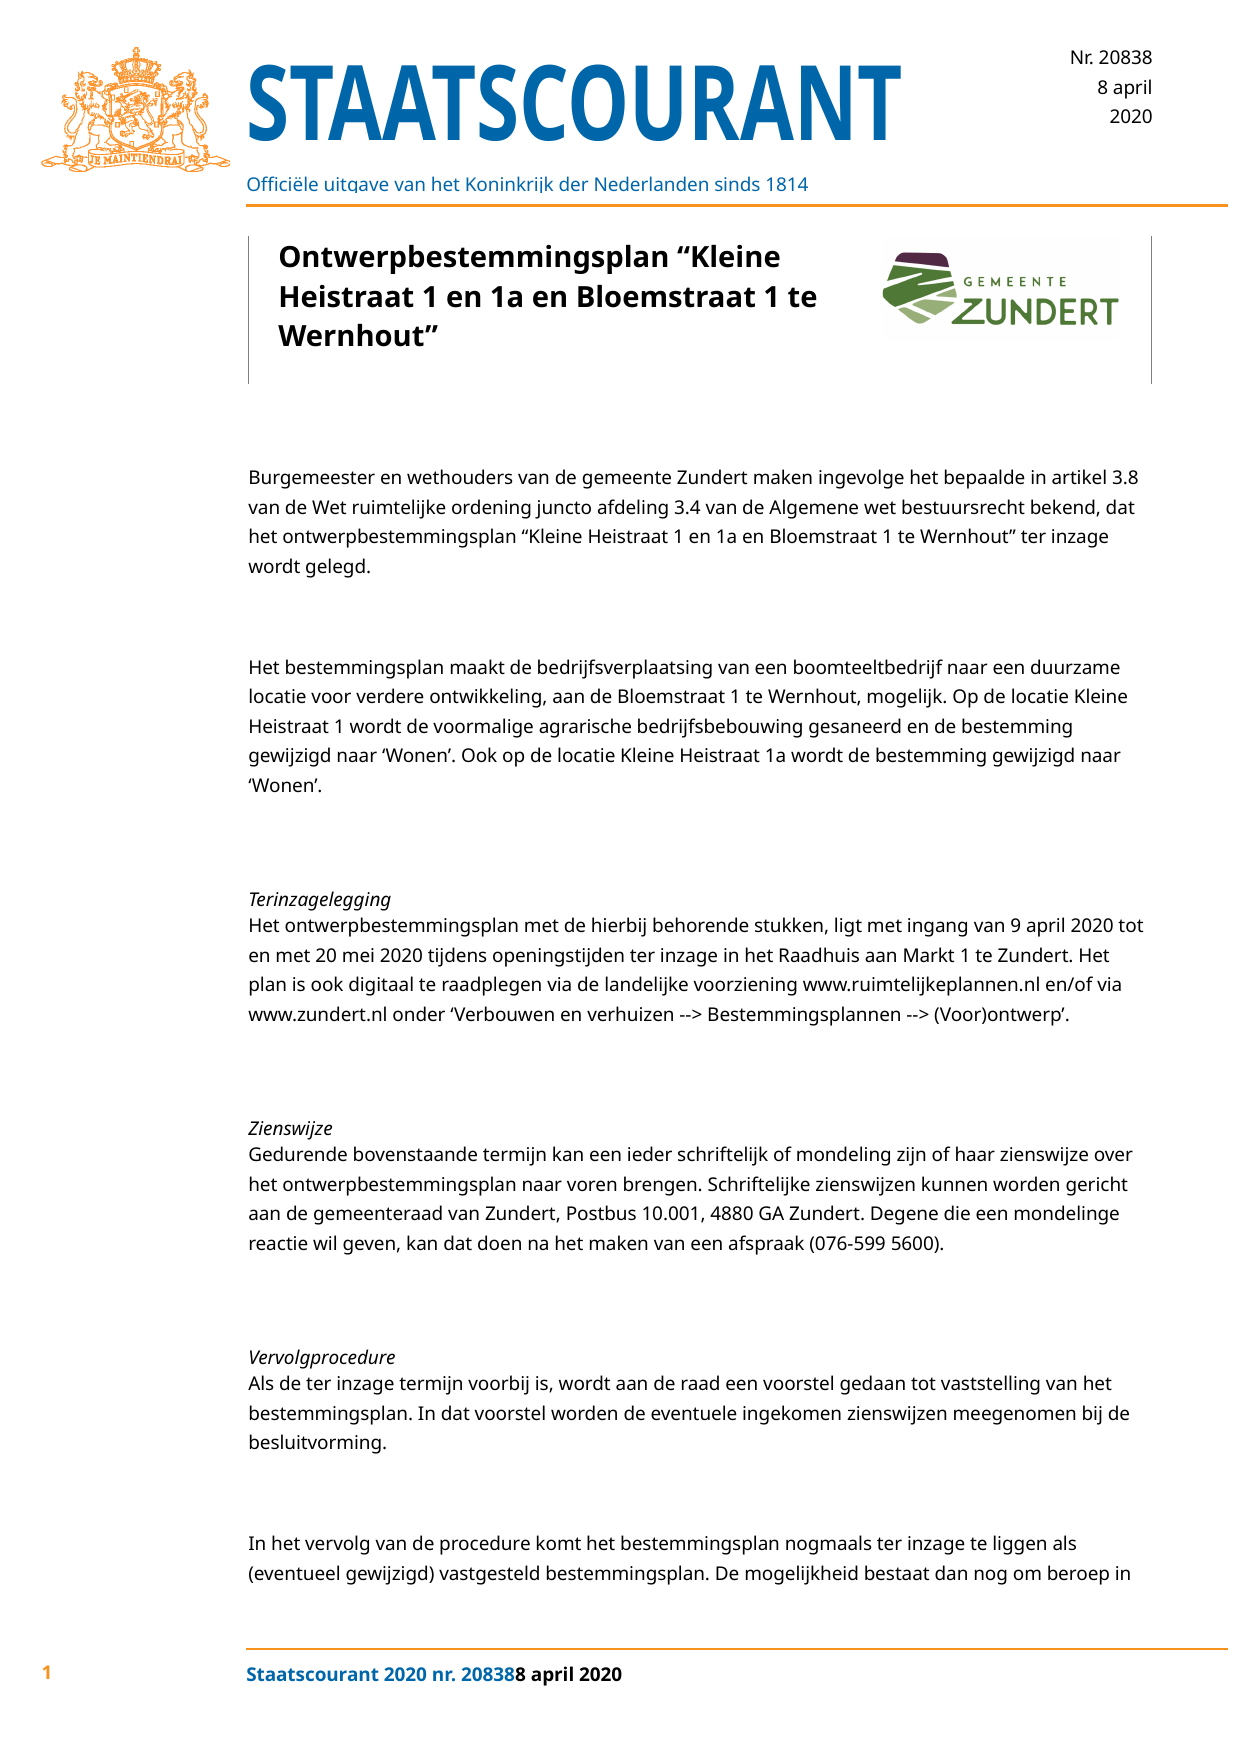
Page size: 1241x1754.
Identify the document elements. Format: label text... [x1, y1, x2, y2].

table_header [850, 236, 1151, 384]
text In het vervolg van de procedure komt het bestemmingsplan nogmaals ter inzage te liggen als (eventueel gewijzigd) vastgesteld bestemmingsplan. De mogelijkheid bestaat dan nog om beroep in [248, 1530, 1152, 1585]
text Terinzagelegging [248, 887, 1152, 912]
text Gedurende bovenstaande termijn kan een ieder schriftelijk of mondeling zijn of haar zienswijze over het ontwerpbestemmingsplan naar voren brengen. Schriftelijke zienswijzen kunnen worden gericht aan de gemeenteraad van Zundert, Postbus 10.001, 4880 GA Zundert. Degene die een mondelinge reactie wil geven, kan dat doen na het maken van een afspraak (076-599 5600). [248, 1141, 1152, 1256]
text Vervolgprocedure [248, 1344, 1152, 1370]
table_header Ontwerpbestemmingsplan “Kleine Heistraat 1 en 1a en Bloemstraat 1 te Wernhout” [249, 236, 850, 384]
text Het bestemmingsplan maakt de bedrijfsverplaatsing van een boomteeltbedrijf naar een duurzame locatie voor verdere ontwikkeling, aan de Bloemstraat 1 te Wernhout, mogelijk. Op de locatie Kleine Heistraat 1 wordt de voormalige agrarische bedrijfsbebouwing gesaneerd en de bestemming gewijzigd naar ‘Wonen’. Ook op de locatie Kleine Heistraat 1a wordt de bestemming gewijzigd naar ‘Wonen’. [248, 654, 1152, 798]
picture [41, 47, 231, 172]
text Zienswijze [248, 1116, 1152, 1141]
text Het ontwerpbestemmingsplan met de hierbij behorende stukken, ligt met ingang van 9 april 2020 tot en met 20 mei 2020 tijdens openingstijden ter inzage in het Raadhuis aan Markt 1 te Zundert. Het plan is ook digitaal te raadplegen via de landelijke voorziening www.ruimtelijkeplannen.nl en/of via www.zundert.nl onder ‘Verbouwen en verhuizen --> Bestemmingsplannen --> (Voor)ontwerp’. [248, 912, 1152, 1027]
text Als de ter inzage termijn voorbij is, wordt aan de raad een voorstel gedaan tot vaststelling van het bestemmingsplan. In dat voorstel worden de eventuele ingekomen zienswijzen meegenomen bij de besluitvorming. [248, 1370, 1152, 1455]
picture [882, 236, 1119, 341]
text Burgemeester en wethouders van de gemeente Zundert maken ingevolge het bepaalde in artikel 3.8 van de Wet ruimtelijke ordening juncto afdeling 3.4 van de Algemene wet bestuursrecht bekend, dat het ontwerpbestemmingsplan “Kleine Heistraat 1 en 1a en Bloemstraat 1 te Wernhout” ter inzage wordt gelegd. [248, 464, 1152, 579]
